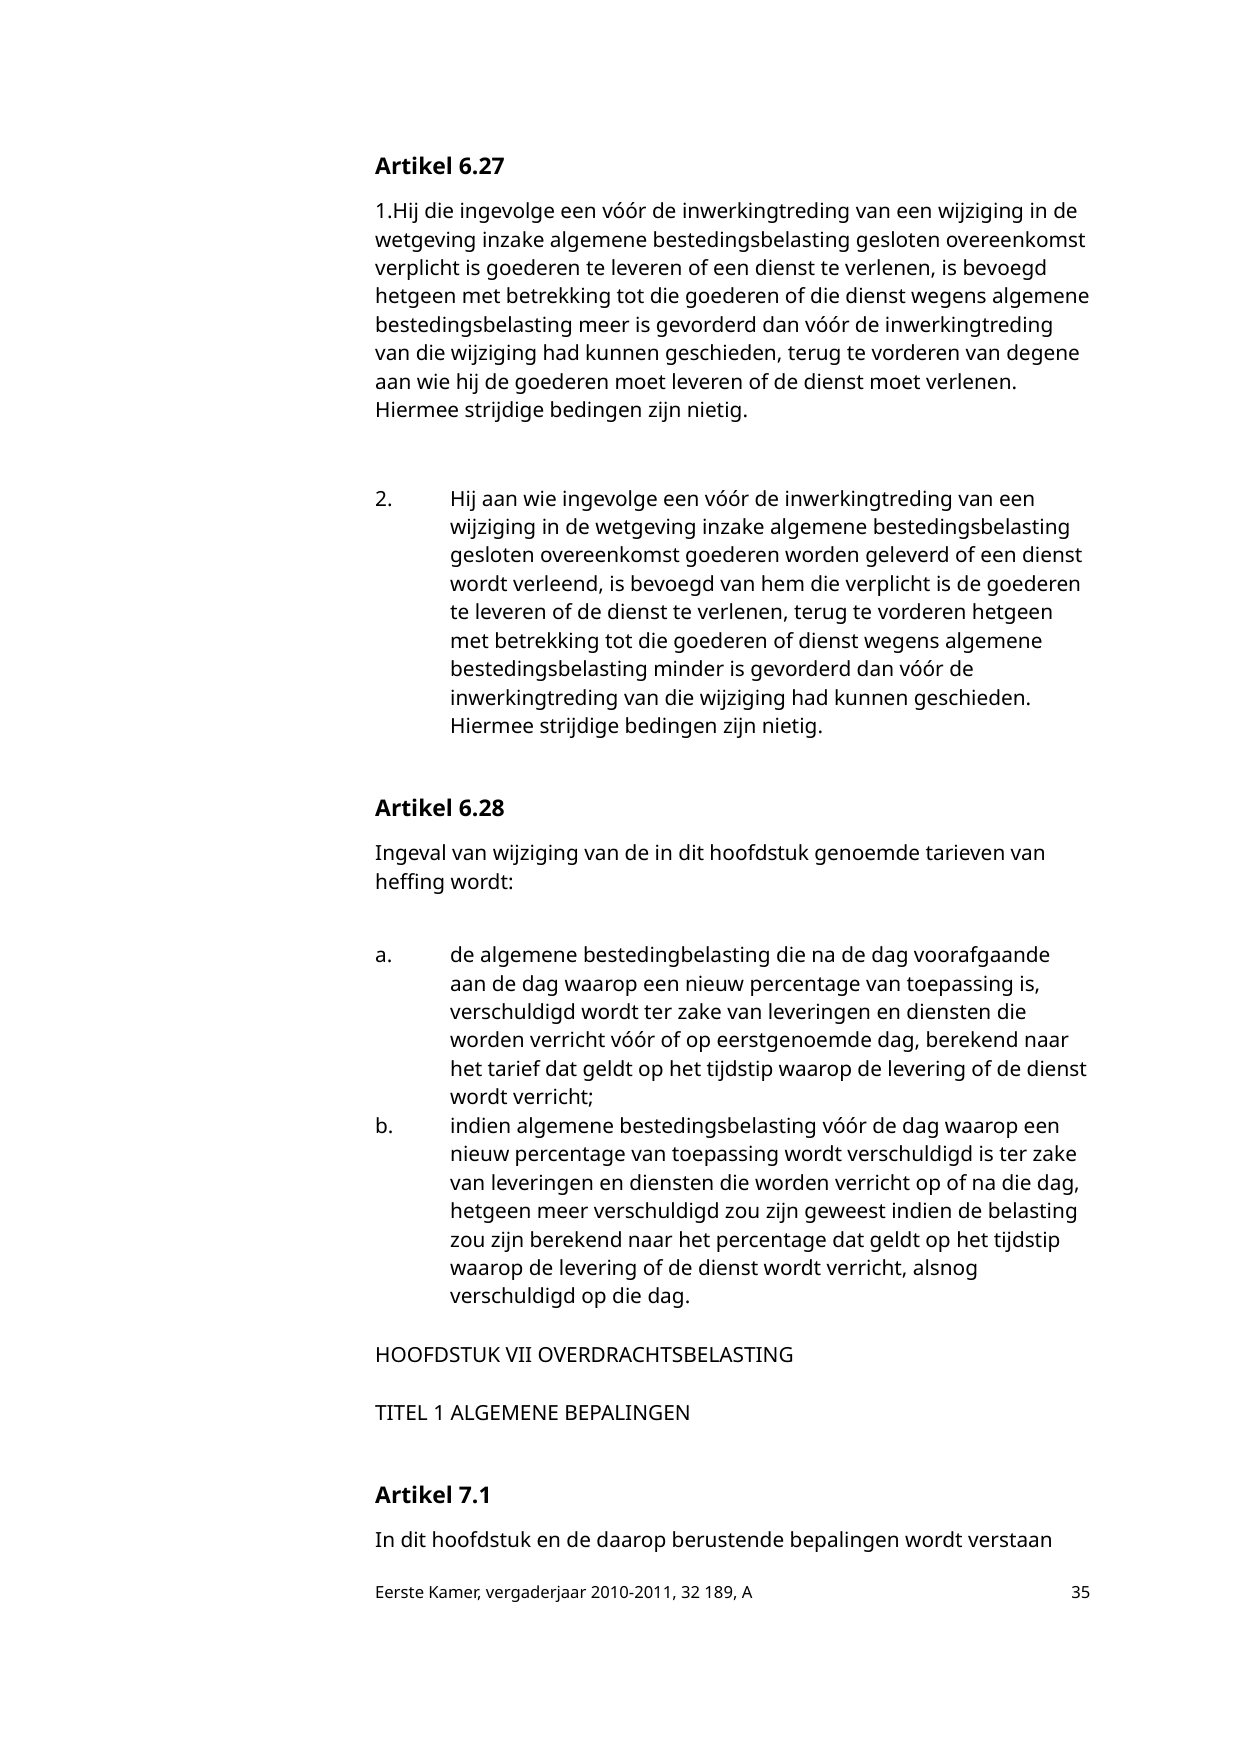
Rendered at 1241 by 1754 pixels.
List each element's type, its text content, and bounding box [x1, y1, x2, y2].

subtitle HOOFDSTUK VII OVERDRACHTSBELASTING [375, 1340, 1090, 1368]
text In dit hoofdstuk en de daarop berustende bepalingen wordt verstaan [375, 1526, 1090, 1554]
subtitle Artikel 7.1 [375, 1479, 1090, 1511]
subtitle Artikel 6.27 [375, 150, 1090, 181]
subtitle TITEL 1 ALGEMENE BEPALINGEN [375, 1398, 1090, 1427]
subtitle Artikel 6.28 [375, 792, 1090, 823]
list Hij aan wie ingevolge een vóór de inwerkingtreding van een wijziging in de wetgeving inzake algemene bestedingsbelasting gesloten overeenkomst goederen worden geleverd of een dienst wordt verleend, is bevoegd van hem die verplicht is de goederen te leveren of de dienst te verlenen, terug te vorderen hetgeen met betrekking tot die goederen of dienst wegens algemene bestedingsbelasting minder is gevorderd dan vóór de inwerkingtreding van die wijziging had kunnen geschieden. Hiermee strijdige bedingen zijn nietig. [375, 484, 1090, 740]
text 1.Hij die ingevolge een vóór de inwerkingtreding van een wijziging in de wetgeving inzake algemene bestedingsbelasting gesloten overeenkomst verplicht is goederen te leveren of een dienst te verlenen, is bevoegd hetgeen met betrekking tot die goederen of die dienst wegens algemene bestedingsbelasting meer is gevorderd dan vóór de inwerkingtreding van die wijziging had kunnen geschieden, terug te vorderen van degene aan wie hij de goederen moet leveren of de dienst moet verlenen. Hiermee strijdige bedingen zijn nietig. [375, 196, 1090, 424]
list de algemene bestedingbelasting die na de dag voorafgaande aan de dag waarop een nieuw percentage van toepassing is, verschuldigd wordt ter zake van leveringen en diensten die worden verricht vóór of op eerstgenoemde dag, berekend naar het tarief dat geldt op het tijdstip waarop de levering of de dienst wordt verricht; [375, 940, 1090, 1111]
list indien algemene bestedingsbelasting vóór de dag waarop een nieuw percentage van toepassing wordt verschuldigd is ter zake van leveringen en diensten die worden verricht op of na die dag, hetgeen meer verschuldigd zou zijn geweest indien de belasting zou zijn berekend naar het percentage dat geldt op het tijdstip waarop de levering of de dienst wordt verricht, alsnog verschuldigd op die dag. [375, 1111, 1090, 1310]
text Ingeval van wijziging van de in dit hoofdstuk genoemde tarieven van heffing wordt: [375, 838, 1090, 895]
